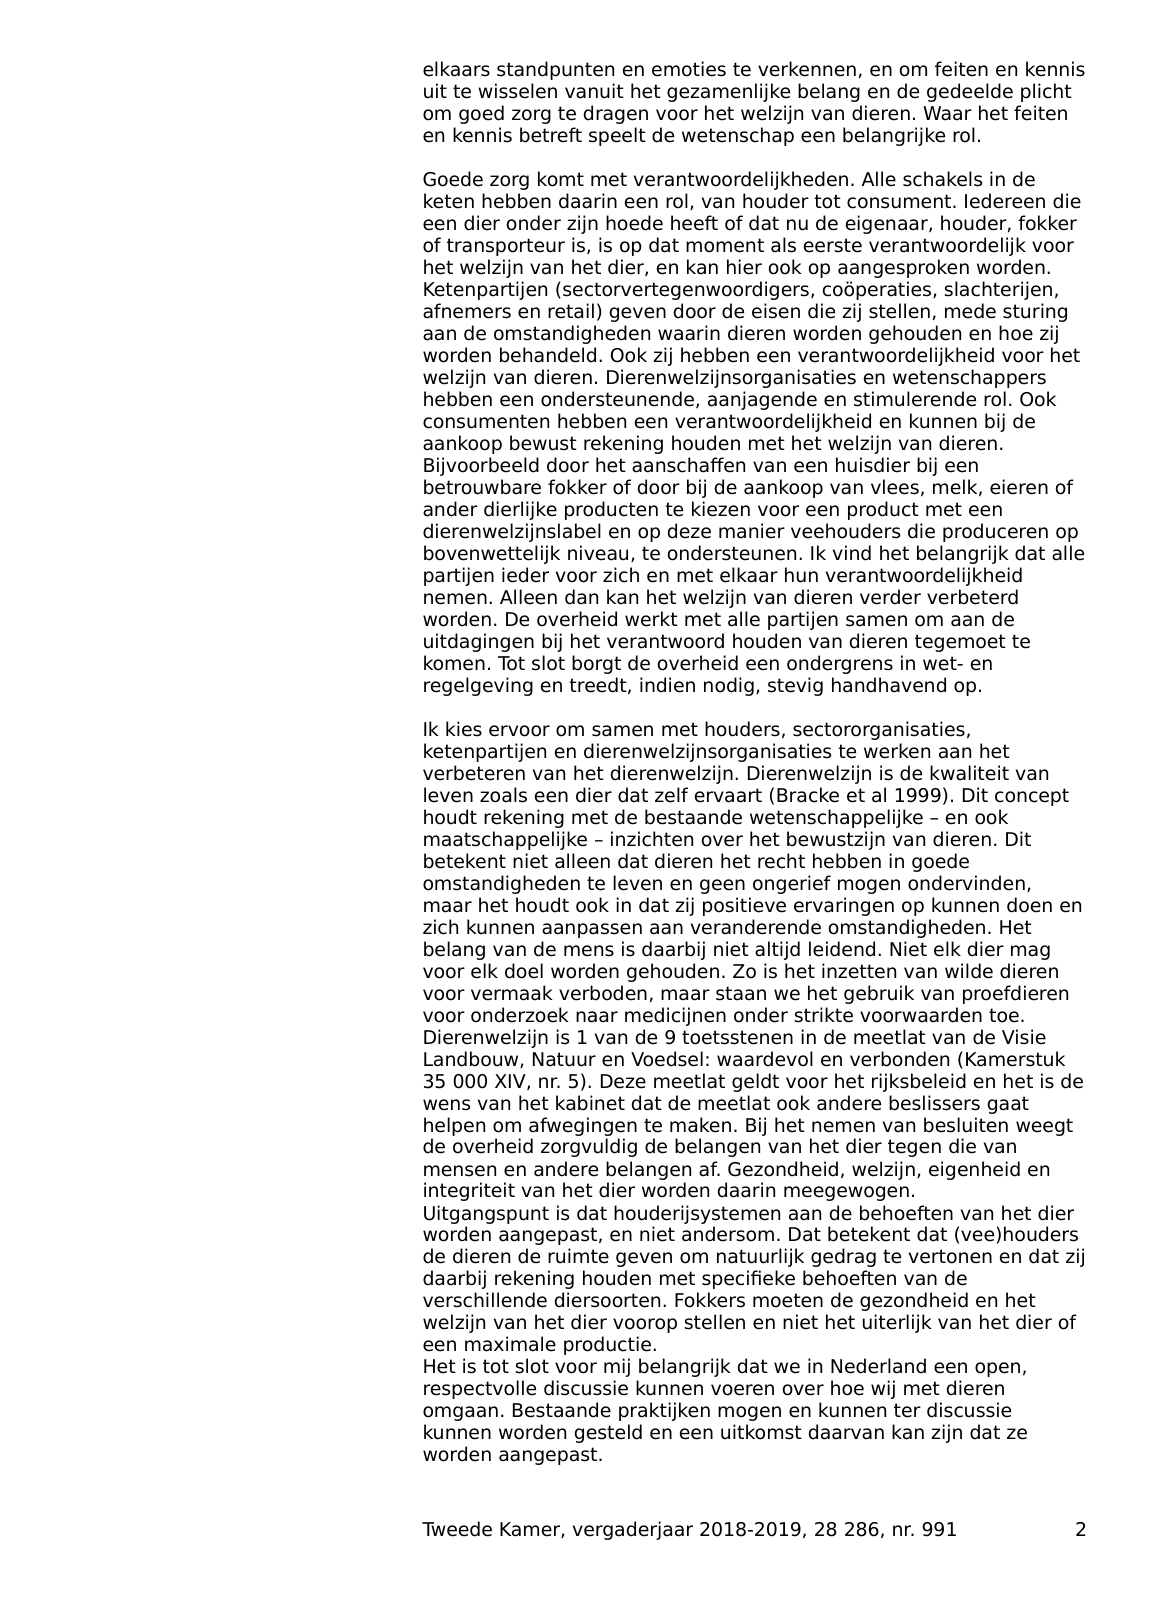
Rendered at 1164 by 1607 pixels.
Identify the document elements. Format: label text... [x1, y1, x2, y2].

text elkaars standpunten en emoties te verkennen, en om feiten en kennis uit te wisselen vanuit het gezamenlijke belang en de gedeelde plicht om goed zorg te dragen voor het welzijn van dieren. Waar het feiten en kennis betreft speelt de wetenschap een belangrijke rol. [422, 59, 1087, 147]
text Uitgangspunt is dat houderijsystemen aan de behoeften van het dier worden aangepast, en niet andersom. Dat betekent dat (vee)houders de dieren de ruimte geven om natuurlijk gedrag te vertonen en dat zij daarbij rekening houden met specifieke behoeften van de verschillende diersoorten. Fokkers moeten de gezondheid en het welzijn van het dier voorop stellen en niet het uiterlijk van het dier of een maximale productie. [422, 1202, 1087, 1356]
text Het is tot slot voor mij belangrijk dat we in Nederland een open, respectvolle discussie kunnen voeren over hoe wij met dieren omgaan. Bestaande praktijken mogen en kunnen ter discussie kunnen worden gesteld en een uitkomst daarvan kan zijn dat ze worden aangepast. [422, 1356, 1087, 1466]
text Ik kies ervoor om samen met houders, sectororganisaties, ketenpartijen en dierenwelzijnsorganisaties te werken aan het verbeteren van het dierenwelzijn. Dierenwelzijn is de kwaliteit van leven zoals een dier dat zelf ervaart (Bracke et al 1999). Dit concept houdt rekening met de bestaande wetenschappelijke – en ook maatschappelijke – inzichten over het bewustzijn van dieren. Dit betekent niet alleen dat dieren het recht hebben in goede omstandigheden te leven en geen ongerief mogen ondervinden, maar het houdt ook in dat zij positieve ervaringen op kunnen doen en zich kunnen aanpassen aan veranderende omstandigheden. Het belang van de mens is daarbij niet altijd leidend. Niet elk dier mag voor elk doel worden gehouden. Zo is het inzetten van wilde dieren voor vermaak verboden, maar staan we het gebruik van proefdieren voor onderzoek naar medicijnen onder strikte voorwaarden toe. Dierenwelzijn is 1 van de 9 toetsstenen in de meetlat van de Visie Landbouw, Natuur en Voedsel: waardevol en verbonden (Kamerstuk 35 000 XIV, nr. 5). Deze meetlat geldt voor het rijksbeleid en het is de wens van het kabinet dat de meetlat ook andere beslissers gaat helpen om afwegingen te maken. Bij het nemen van besluiten weegt de overheid zorgvuldig de belangen van het dier tegen die van mensen en andere belangen af. Gezondheid, welzijn, eigenheid en integriteit van het dier worden daarin meegewogen. [422, 719, 1087, 1202]
text Goede zorg komt met verantwoordelijkheden. Alle schakels in de keten hebben daarin een rol, van houder tot consument. Iedereen die een dier onder zijn hoede heeft of dat nu de eigenaar, houder, fokker of transporteur is, is op dat moment als eerste verantwoordelijk voor het welzijn van het dier, en kan hier ook op aangesproken worden. Ketenpartijen (sectorvertegenwoordigers, coöperaties, slachterijen, afnemers en retail) geven door de eisen die zij stellen, mede sturing aan de omstandigheden waarin dieren worden gehouden en hoe zij worden behandeld. Ook zij hebben een verantwoordelijkheid voor het welzijn van dieren. Dierenwelzijnsorganisaties en wetenschappers hebben een ondersteunende, aanjagende en stimulerende rol. Ook consumenten hebben een verantwoordelijkheid en kunnen bij de aankoop bewust rekening houden met het welzijn van dieren. Bijvoorbeeld door het aanschaffen van een huisdier bij een betrouwbare fokker of door bij de aankoop van vlees, melk, eieren of ander dierlijke producten te kiezen voor een product met een dierenwelzijnslabel en op deze manier veehouders die produceren op bovenwettelijk niveau, te ondersteunen. Ik vind het belangrijk dat alle partijen ieder voor zich en met elkaar hun verantwoordelijkheid nemen. Alleen dan kan het welzijn van dieren verder verbeterd worden. De overheid werkt met alle partijen samen om aan de uitdagingen bij het verantwoord houden van dieren tegemoet te komen. Tot slot borgt de overheid een ondergrens in wet- en regelgeving en treedt, indien nodig, stevig handhavend op. [422, 169, 1087, 697]
